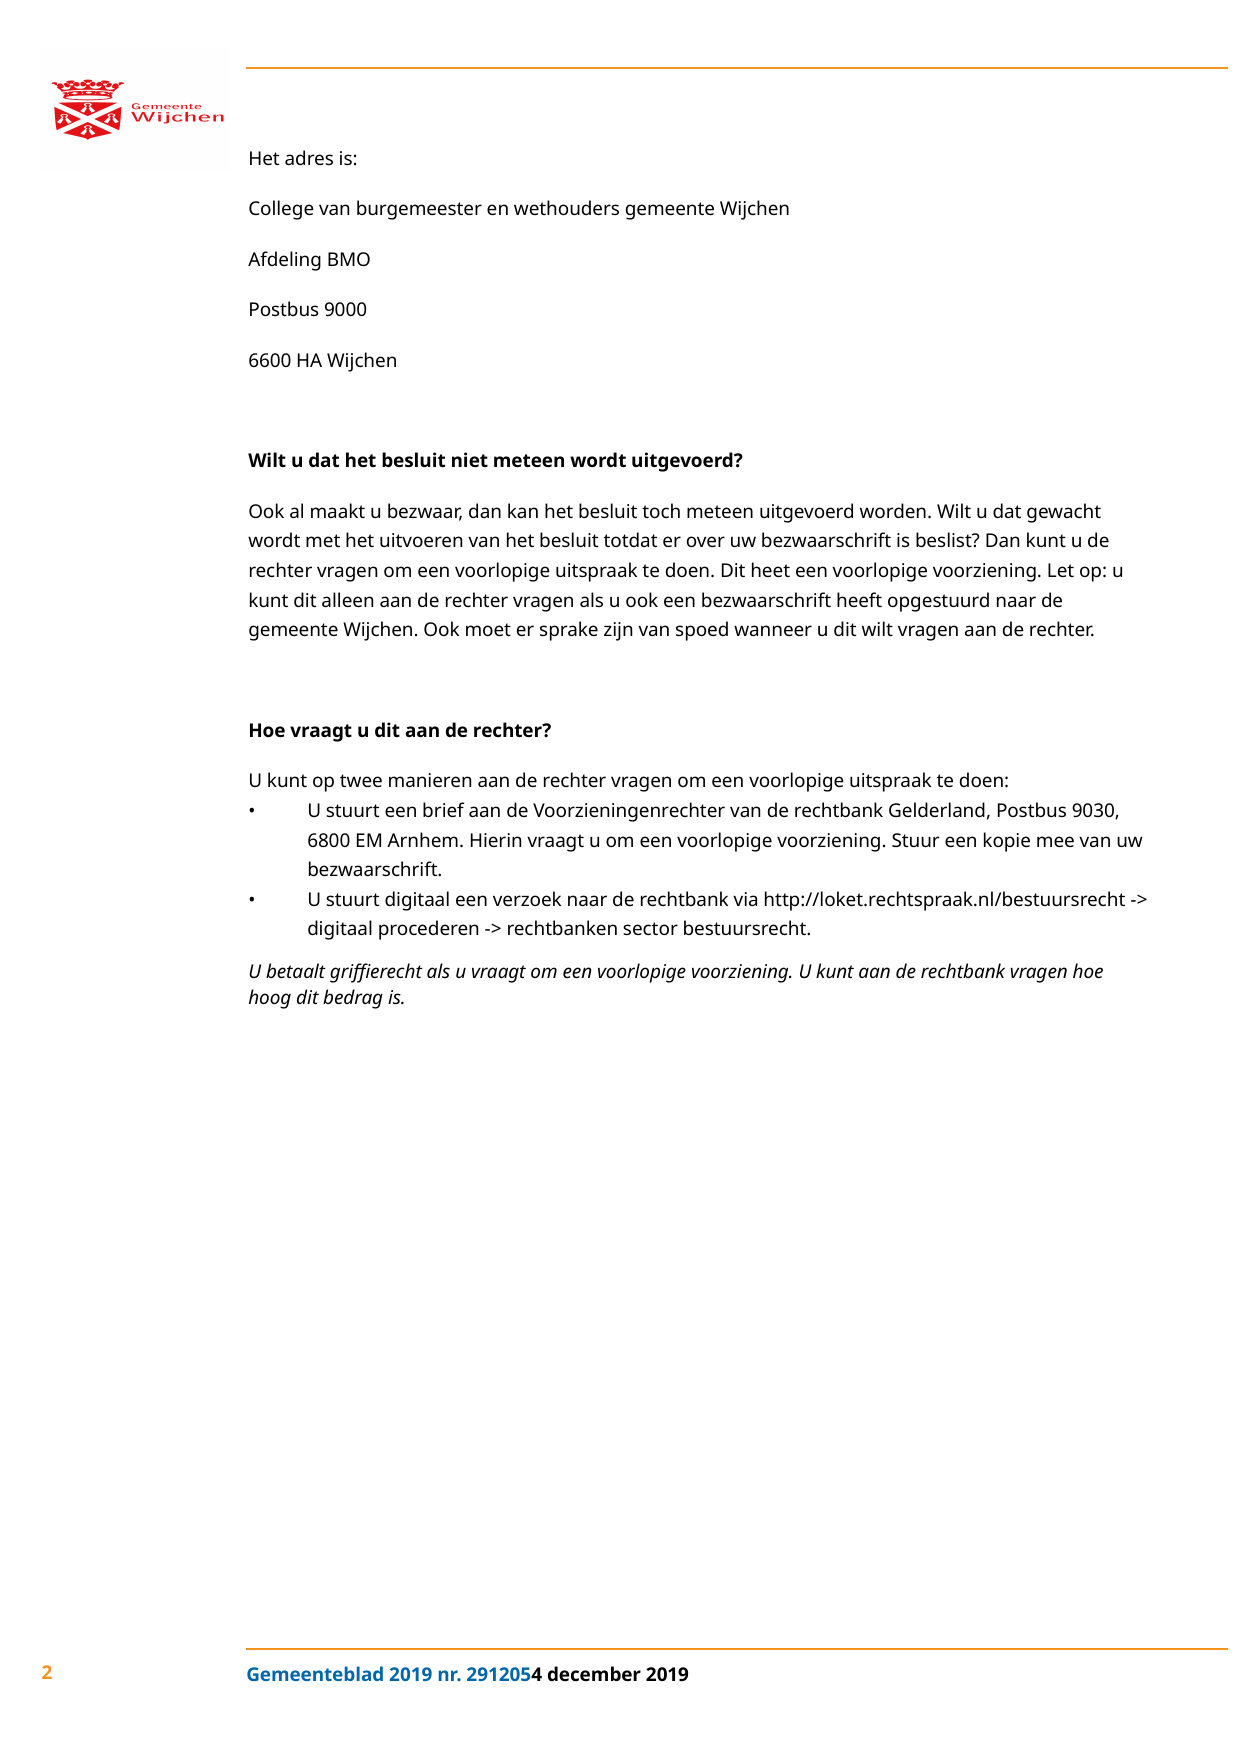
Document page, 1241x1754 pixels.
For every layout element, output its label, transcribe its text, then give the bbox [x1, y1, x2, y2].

text U kunt op twee manieren aan de rechter vragen om een voorlopige uitspraak te doen: [248, 768, 1152, 793]
text Afdeling BMO [248, 246, 1152, 272]
text Hoe vraagt u dit aan de rechter? [248, 717, 1152, 743]
picture [41, 47, 231, 172]
list U stuurt digitaal een verzoek naar de rechtbank via http://loket.rechtspraak.nl/bestuursrecht -> digitaal procederen -> rechtbanken sector bestuursrecht. [248, 886, 1152, 941]
text 6600 HA Wijchen [248, 347, 1152, 373]
text U betaalt griffierecht als u vraagt om een voorlopige voorziening. U kunt aan de rechtbank vragen hoe hoog dit bedrag is. [248, 959, 1152, 1010]
text Ook al maakt u bezwaar, dan kan het besluit toch meteen uitgevoerd worden. Wilt u dat gewacht wordt met het uitvoeren van het besluit totdat er over uw bezwaarschrift is beslist? Dan kunt u de rechter vragen om een voorlopige uitspraak te doen. Dit heet een voorlopige voorziening. Let op: u kunt dit alleen aan de rechter vragen als u ook een bezwaarschrift heeft opgestuurd naar de gemeente Wijchen. Ook moet er sprake zijn van spoed wanneer u dit wilt vragen aan de rechter. [248, 498, 1152, 642]
text College van burgemeester en wethouders gemeente Wijchen [248, 196, 1152, 221]
text Postbus 9000 [248, 296, 1152, 322]
text Het adres is: [248, 145, 1152, 171]
list U stuurt een brief aan de Voorzieningenrechter van de rechtbank Gelderland, Postbus 9030, 6800 EM Arnhem. Hierin vraagt u om een voorlopige voorziening. Stuur een kopie mee van uw bezwaarschrift. [248, 797, 1152, 882]
text Wilt u dat het besluit niet meteen wordt uitgevoerd? [248, 448, 1152, 473]
